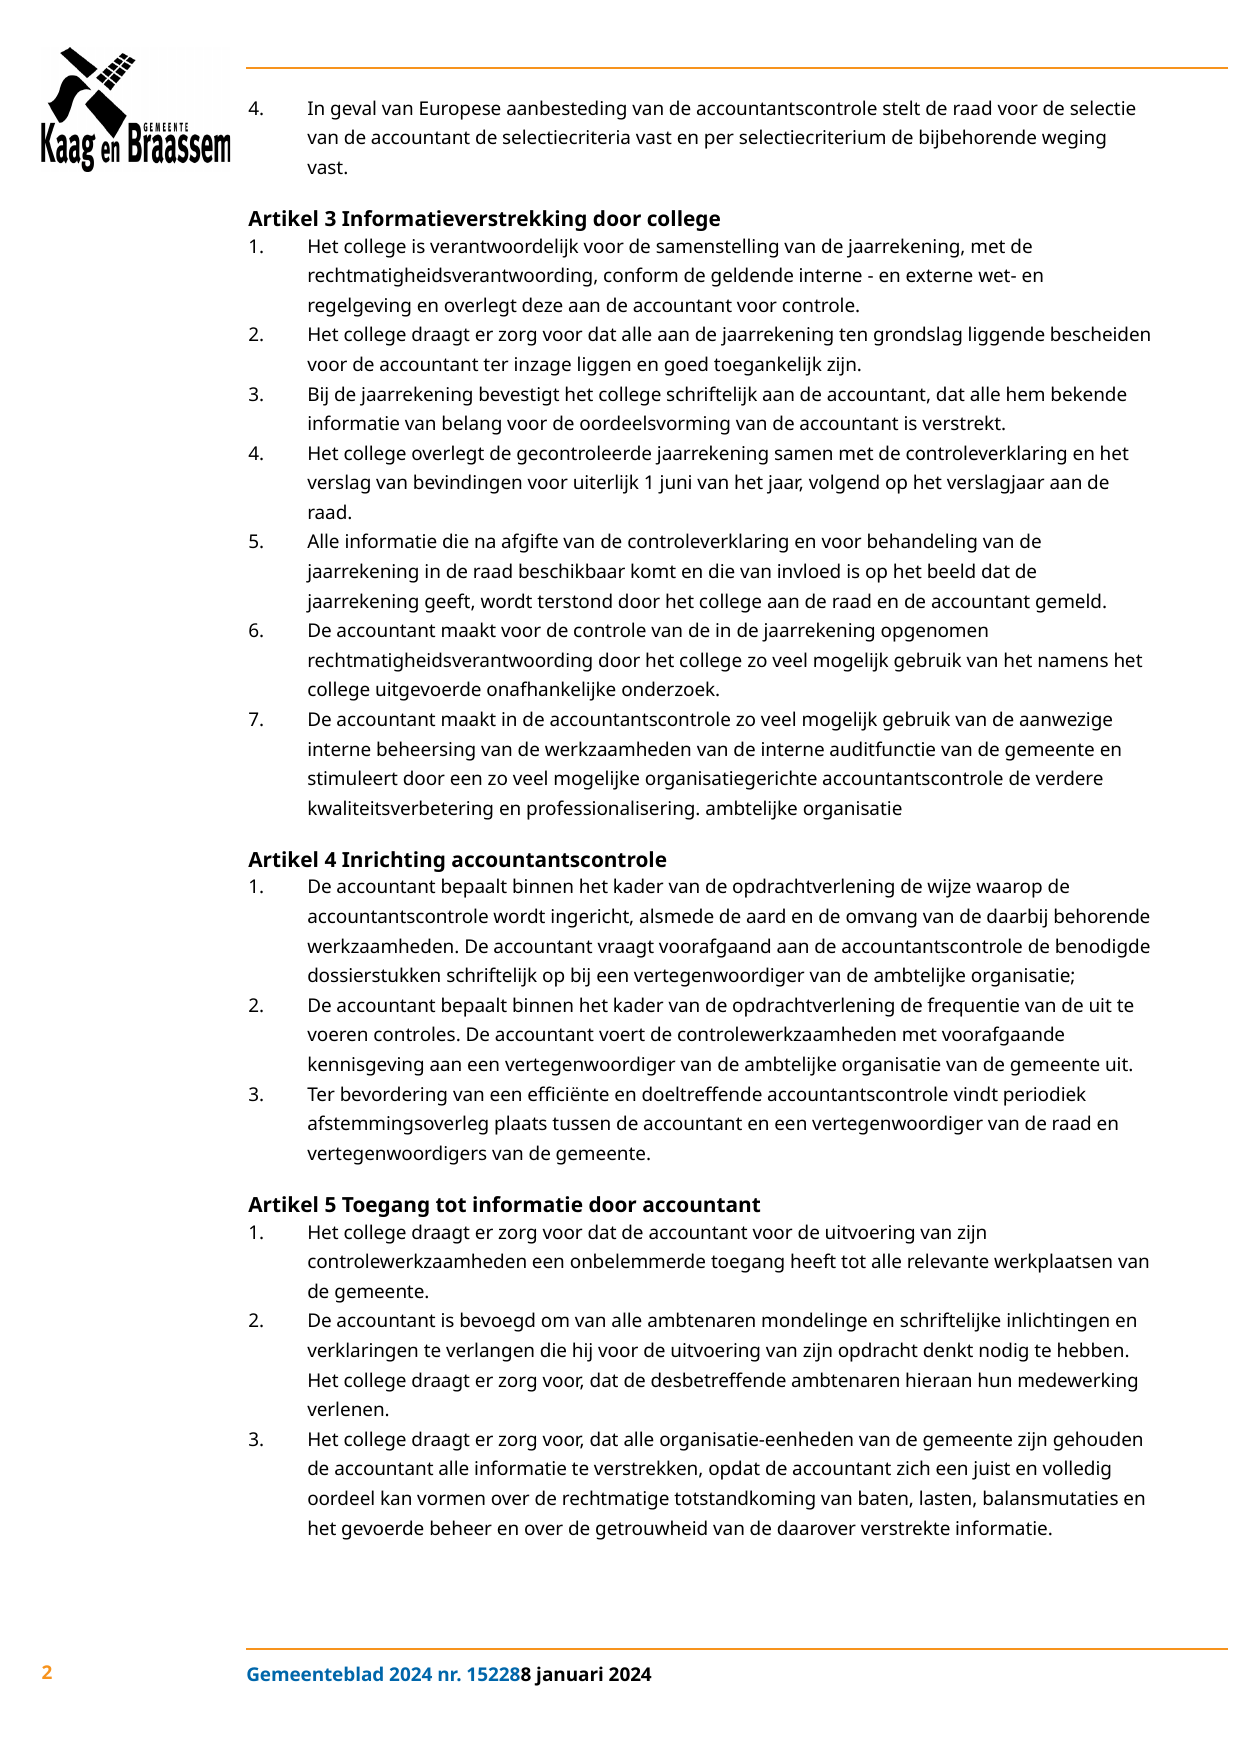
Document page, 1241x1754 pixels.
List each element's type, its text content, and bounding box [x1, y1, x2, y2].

text Artikel 4 Inrichting accountantscontrole [248, 845, 1152, 874]
list De accountant bepaalt binnen het kader van de opdrachtverlening de wijze waarop de accountantscontrole wordt ingericht, alsmede de aard en de omvang van de daarbij behorende werkzaamheden. De accountant vraagt voorafgaand aan de accountantscontrole de benodigde dossierstukken schriftelijk op bij een vertegenwoordiger van de ambtelijke organisatie; [248, 874, 1152, 988]
list Bij de jaarrekening bevestigt het college schriftelijk aan de accountant, dat alle hem bekende informatie van belang voor de oordeelsvorming van de accountant is verstrekt. [248, 381, 1152, 436]
picture [41, 47, 231, 172]
list Het college overlegt de gecontroleerde jaarrekening samen met de controleverklaring en het verslag van bevindingen voor uiterlijk 1 juni van het jaar, volgend op het verslagjaar aan de raad. [248, 440, 1152, 525]
list Het college draagt er zorg voor dat de accountant voor de uitvoering van zijn controlewerkzaamheden een onbelemmerde toegang heeft tot alle relevante werkplaatsen van de gemeente. [248, 1219, 1152, 1304]
list Ter bevordering van een efficiënte en doeltreffende accountantscontrole vindt periodiek afstemmingsoverleg plaats tussen de accountant en een vertegenwoordiger van de raad en vertegenwoordigers van de gemeente. [248, 1081, 1152, 1166]
list De accountant bepaalt binnen het kader van de opdrachtverlening de frequentie van de uit te voeren controles. De accountant voert de controlewerkzaamheden met voorafgaande kennisgeving aan een vertegenwoordiger van de ambtelijke organisatie van de gemeente uit. [248, 992, 1152, 1077]
text Artikel 5 Toegang tot informatie door accountant [248, 1190, 1152, 1219]
list In geval van Europese aanbesteding van de accountantscontrole stelt de raad voor de selectie van de accountant de selectiecriteria vast en per selectiecriterium de bijbehorende weging vast. [248, 95, 1152, 180]
list De accountant is bevoegd om van alle ambtenaren mondelinge en schriftelijke inlichtingen en verklaringen te verlangen die hij voor de uitvoering van zijn opdracht denkt nodig te hebben. Het college draagt er zorg voor, dat de desbetreffende ambtenaren hieraan hun medewerking verlenen. [248, 1308, 1152, 1422]
list Het college is verantwoordelijk voor de samenstelling van de jaarrekening, met de rechtmatigheidsverantwoording, conform de geldende interne - en externe wet- en regelgeving en overlegt deze aan de accountant voor controle. [248, 233, 1152, 318]
list De accountant maakt voor de controle van de in de jaarrekening opgenomen rechtmatigheidsverantwoording door het college zo veel mogelijk gebruik van het namens het college uitgevoerde onafhankelijke onderzoek. [248, 617, 1152, 702]
list De accountant maakt in de accountantscontrole zo veel mogelijk gebruik van de aanwezige interne beheersing van de werkzaamheden van de interne auditfunctie van de gemeente en stimuleert door een zo veel mogelijke organisatiegerichte accountantscontrole de verdere kwaliteitsverbetering en professionalisering. ambtelijke organisatie [248, 706, 1152, 821]
list Alle informatie die na afgifte van de controleverklaring en voor behandeling van de jaarrekening in de raad beschikbaar komt en die van invloed is op het beeld dat de jaarrekening geeft, wordt terstond door het college aan de raad en de accountant gemeld. [248, 529, 1152, 613]
list Het college draagt er zorg voor dat alle aan de jaarrekening ten grondslag liggende bescheiden voor de accountant ter inzage liggen en goed toegankelijk zijn. [248, 322, 1152, 377]
text Artikel 3 Informatieverstrekking door college [248, 204, 1152, 233]
list Het college draagt er zorg voor, dat alle organisatie-eenheden van de gemeente zijn gehouden de accountant alle informatie te verstrekken, opdat de accountant zich een juist en volledig oordeel kan vormen over de rechtmatige totstandkoming van baten, lasten, balansmutaties en het gevoerde beheer en over de getrouwheid van de daarover verstrekte informatie. [248, 1426, 1152, 1540]
